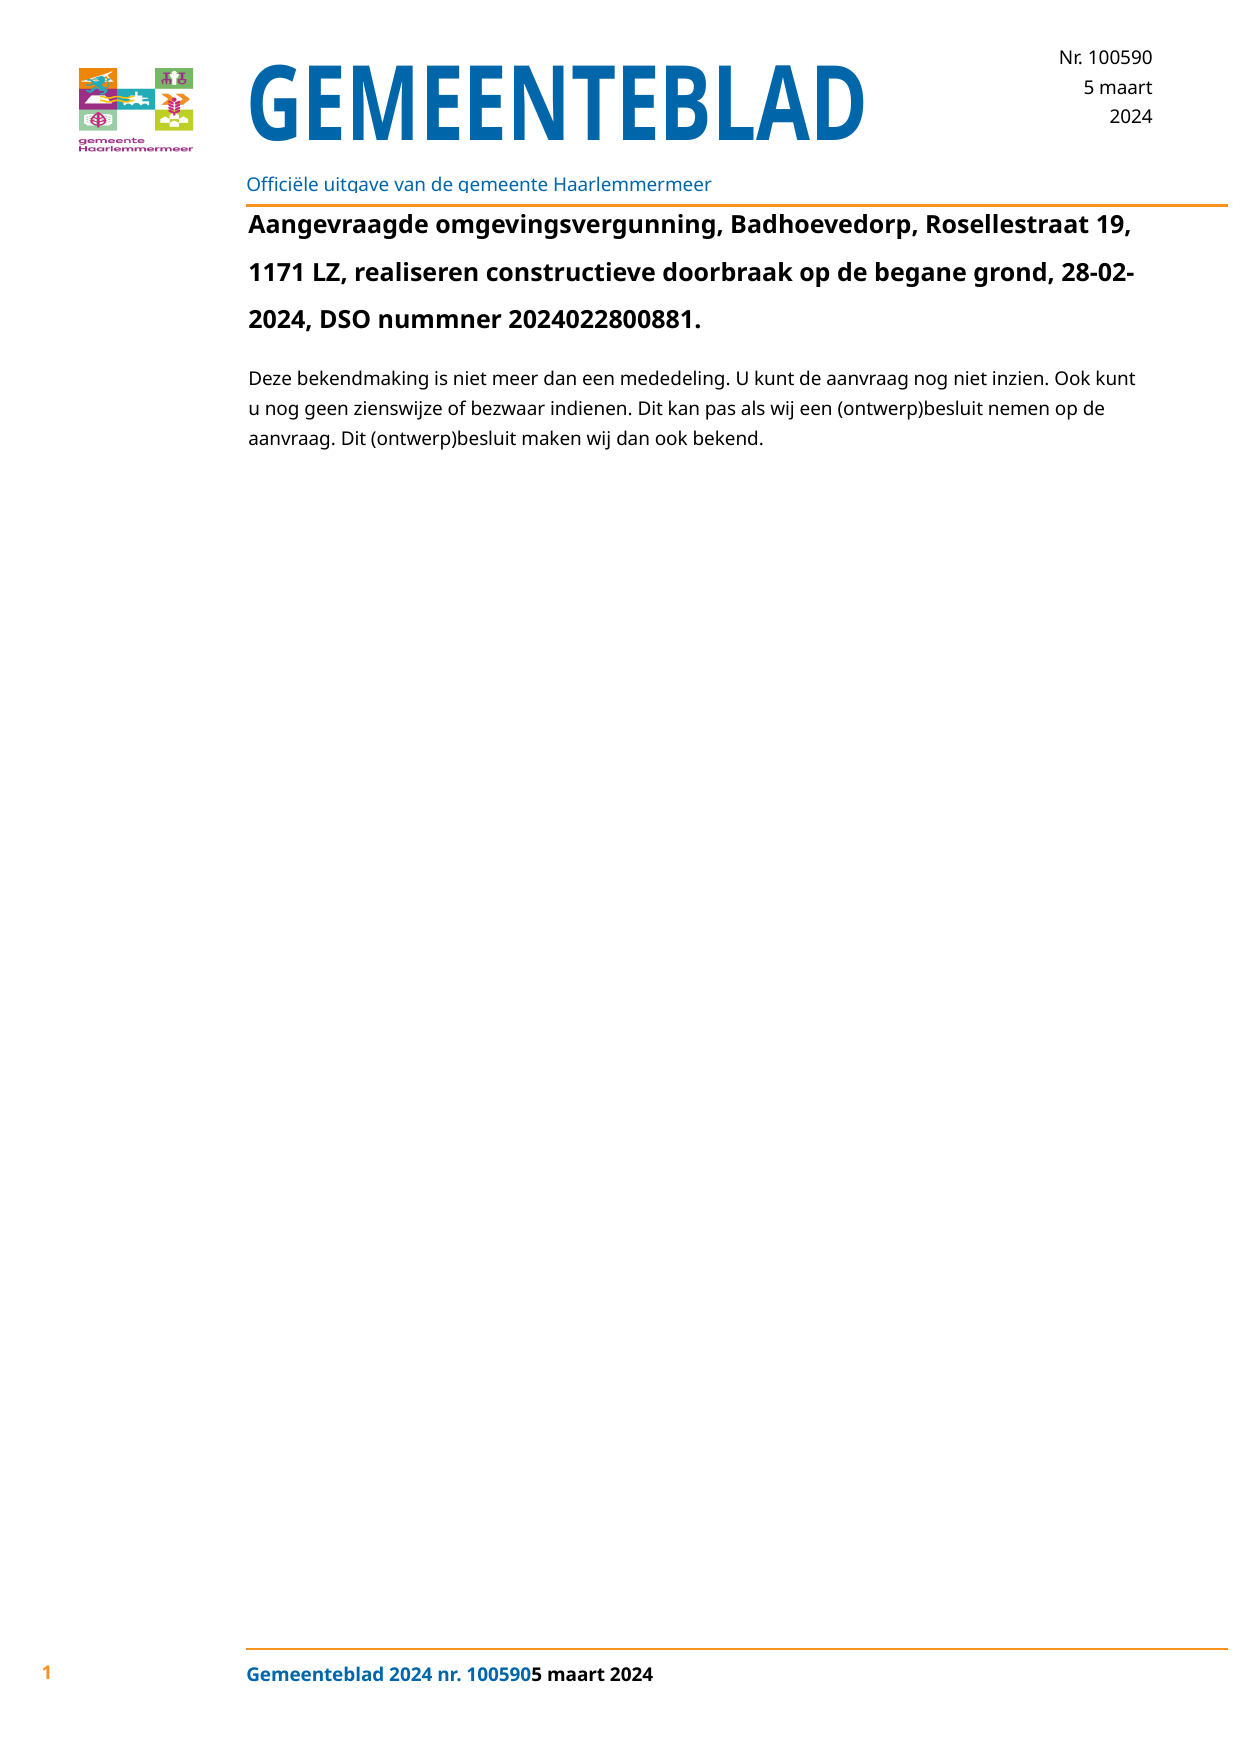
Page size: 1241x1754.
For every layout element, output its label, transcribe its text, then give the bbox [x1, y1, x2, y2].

picture [41, 47, 231, 172]
text Aangevraagde omgevingsvergunning, Badhoevedorp, Rosellestraat 19, 1171 LZ, realiseren constructieve doorbraak op de begane grond, 28-02-2024, DSO nummner 2024022800881. [248, 207, 1152, 336]
text Deze bekendmaking is niet meer dan een mededeling. U kunt de aanvraag nog niet inzien. Ook kunt u nog geen zienswijze of bezwaar indienen. Dit kan pas als wij een (ontwerp)besluit nemen op de aanvraag. Dit (ontwerp)besluit maken wij dan ook bekend. [248, 366, 1152, 450]
